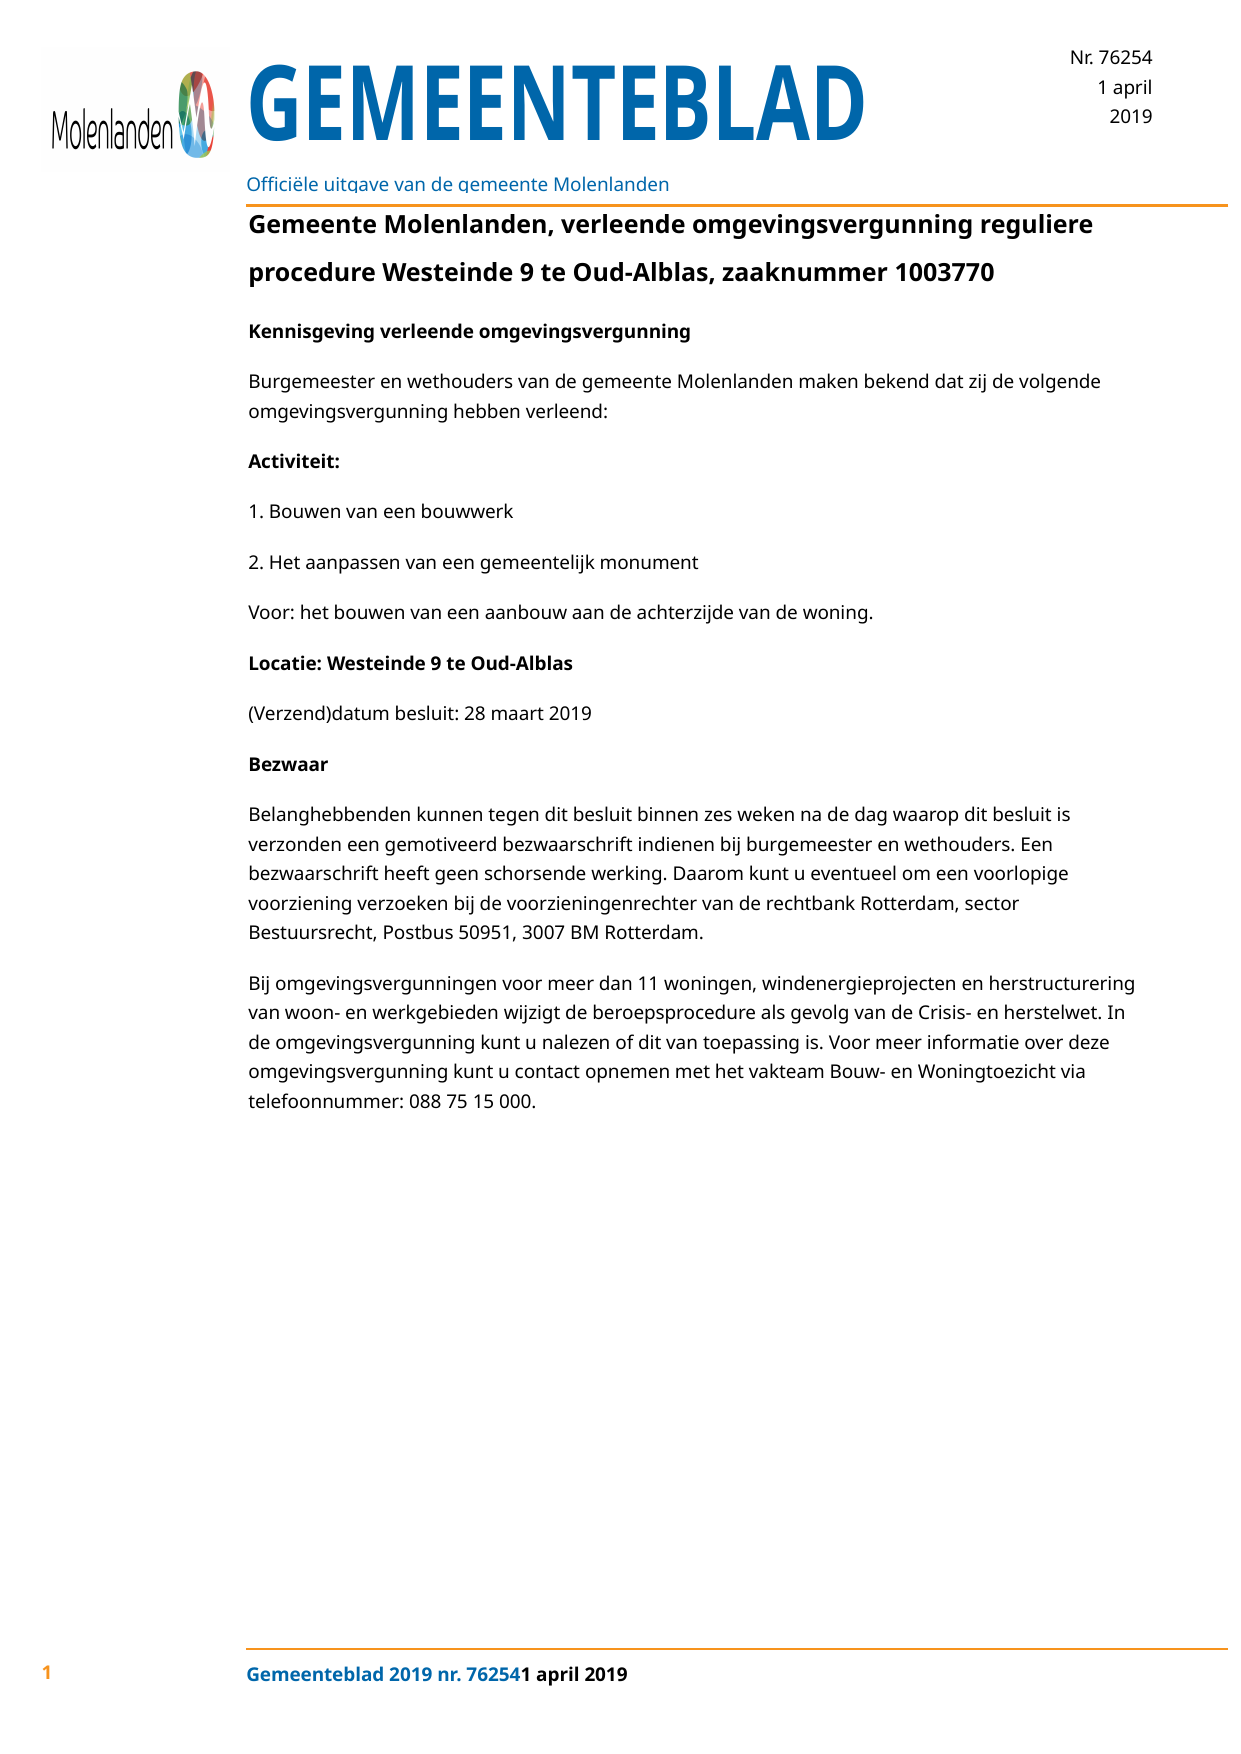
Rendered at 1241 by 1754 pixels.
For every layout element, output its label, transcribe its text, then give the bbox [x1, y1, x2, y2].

text Burgemeester en wethouders van de gemeente Molenlanden maken bekend dat zij de volgende omgevingsvergunning hebben verleend: [248, 368, 1152, 424]
text Locatie: Westeinde 9 te Oud-Alblas [248, 650, 1152, 676]
text Bij omgevingsvergunningen voor meer dan 11 woningen, windenergieprojecten en herstructurering van woon- en werkgebieden wijzigt de beroepsprocedure als gevolg van de Crisis- en herstelwet. In de omgevingsvergunning kunt u nalezen of dit van toepassing is. Voor meer informatie over deze omgevingsvergunning kunt u contact opnemen met het vakteam Bouw- en Woningtoezicht via telefoonnummer: 088 75 15 000. [248, 970, 1152, 1114]
text 1. Bouwen van een bouwwerk [248, 499, 1152, 524]
text 2. Het aanpassen van een gemeentelijk monument [248, 549, 1152, 575]
text Gemeente Molenlanden, verleende omgevingsvergunning reguliere procedure Westeinde 9 te Oud-Alblas, zaaknummer 1003770 [248, 207, 1152, 288]
text Belanghebbenden kunnen tegen dit besluit binnen zes weken na de dag waarop dit besluit is verzonden een gemotiveerd bezwaarschrift indienen bij burgemeester en wethouders. Een bezwaarschrift heeft geen schorsende werking. Daarom kunt u eventueel om een voorlopige voorziening verzoeken bij de voorzieningenrechter van de rechtbank Rotterdam, sector Bestuursrecht, Postbus 50951, 3007 BM Rotterdam. [248, 801, 1152, 945]
text Bezwaar [248, 751, 1152, 777]
text Activiteit: [248, 448, 1152, 474]
text Voor: het bouwen van een aanbouw aan de achterzijde van de woning. [248, 599, 1152, 625]
picture [41, 47, 231, 172]
text (Verzend)datum besluit: 28 maart 2019 [248, 700, 1152, 726]
text Kennisgeving verleende omgevingsvergunning [248, 318, 1152, 344]
